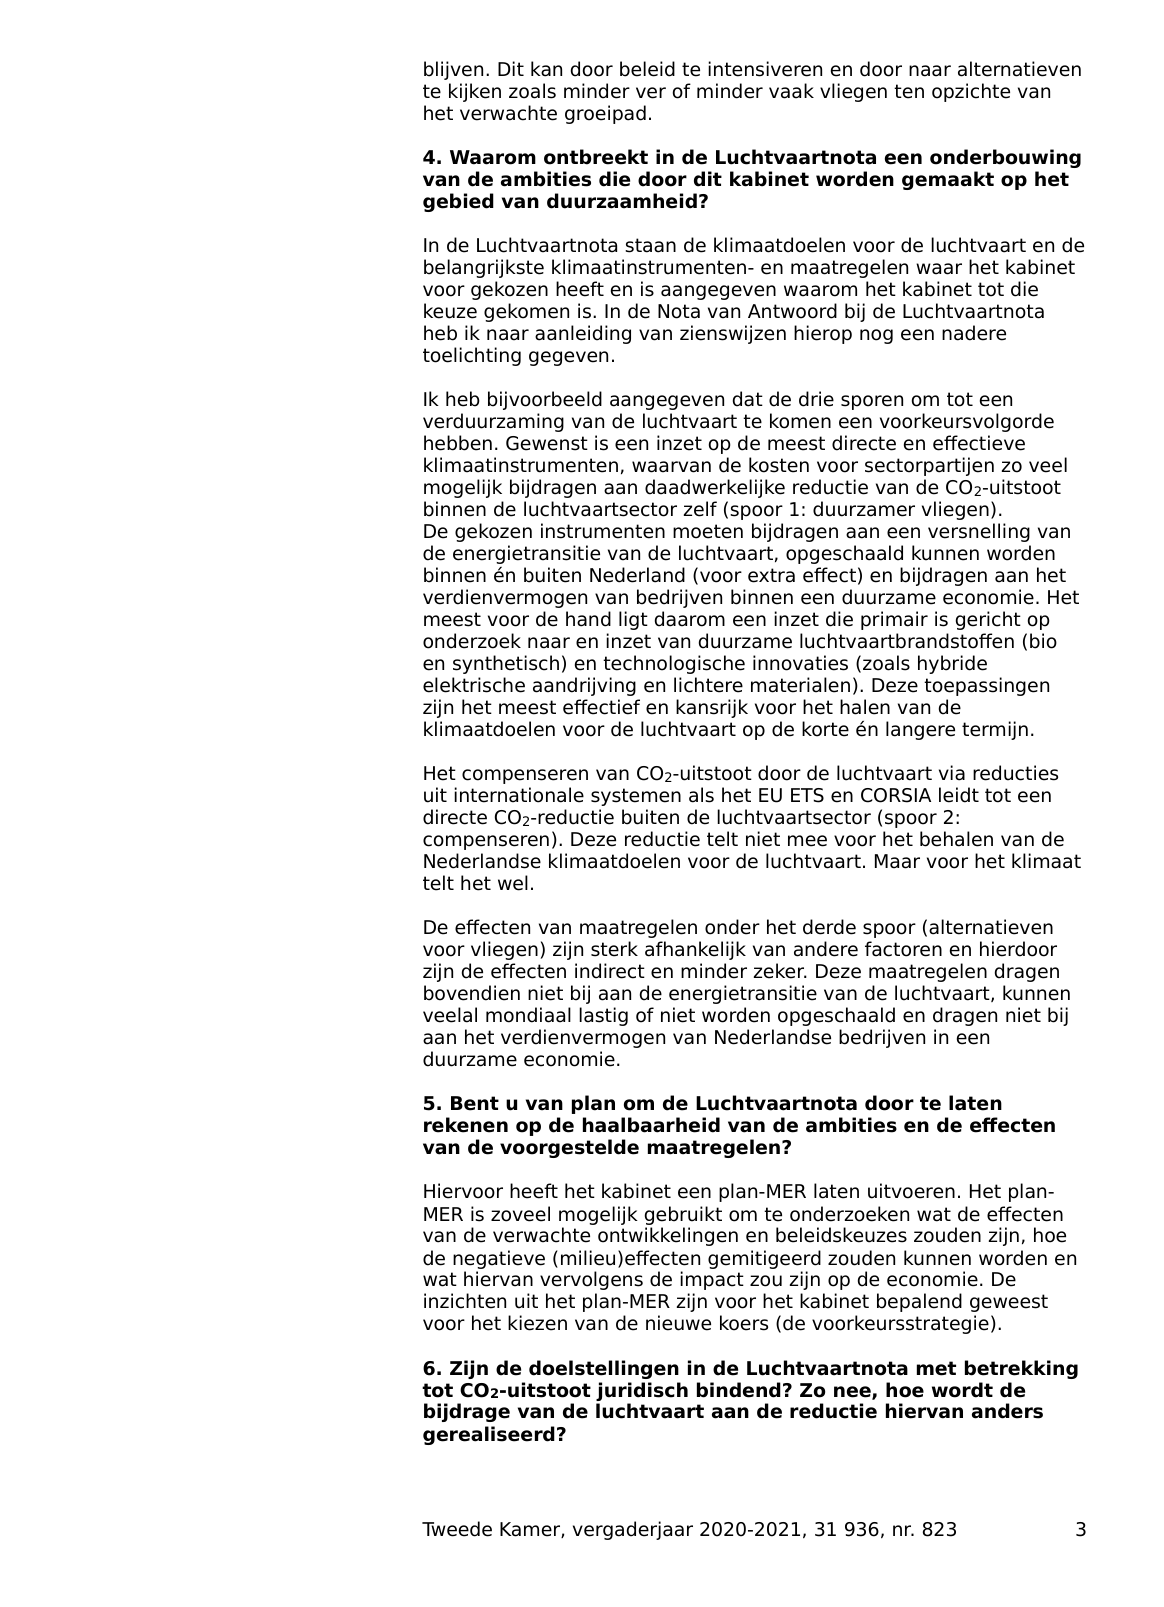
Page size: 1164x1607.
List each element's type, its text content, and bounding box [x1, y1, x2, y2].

text 5. Bent u van plan om de Luchtvaartnota door te laten rekenen op de haalbaarheid van de ambities en de effecten van de voorgestelde maatregelen? [422, 1093, 1087, 1159]
text De gekozen instrumenten moeten bijdragen aan een versnelling van de energietransitie van de luchtvaart, opgeschaald kunnen worden binnen én buiten Nederland (voor extra effect) en bijdragen aan het verdienvermogen van bedrijven binnen een duurzame economie. Het meest voor de hand ligt daarom een inzet die primair is gericht op onderzoek naar en inzet van duurzame luchtvaartbrandstoffen (bio en synthetisch) en technologische innovaties (zoals hybride elektrische aandrijving en lichtere materialen). Deze toepassingen zijn het meest effectief en kansrijk voor het halen van de klimaatdoelen voor de luchtvaart op de korte én langere termijn. [422, 521, 1087, 741]
text In de Luchtvaartnota staan de klimaatdoelen voor de luchtvaart en de belangrijkste klimaatinstrumenten- en maatregelen waar het kabinet voor gekozen heeft en is aangegeven waarom het kabinet tot die keuze gekomen is. In de Nota van Antwoord bij de Luchtvaartnota heb ik naar aanleiding van zienswijzen hierop nog een nadere toelichting gegeven. [422, 235, 1087, 367]
text 4. Waarom ontbreekt in de Luchtvaartnota een onderbouwing van de ambities die door dit kabinet worden gemaakt op het gebied van duurzaamheid? [422, 147, 1087, 213]
text Ik heb bijvoorbeeld aangegeven dat de drie sporen om tot een verduurzaming van de luchtvaart te komen een voorkeursvolgorde hebben. Gewenst is een inzet op de meest directe en effectieve klimaatinstrumenten, waarvan de kosten voor sectorpartijen zo veel mogelijk bijdragen aan daadwerkelijke reductie van de CO2-uitstoot binnen de luchtvaartsector zelf (spoor 1: duurzamer vliegen). [422, 389, 1087, 521]
text De effecten van maatregelen onder het derde spoor (alternatieven voor vliegen) zijn sterk afhankelijk van andere factoren en hierdoor zijn de effecten indirect en minder zeker. Deze maatregelen dragen bovendien niet bij aan de energietransitie van de luchtvaart, kunnen veelal mondiaal lastig of niet worden opgeschaald en dragen niet bij aan het verdienvermogen van Nederlandse bedrijven in een duurzame economie. [422, 917, 1087, 1071]
text Het compenseren van CO2-uitstoot door de luchtvaart via reducties uit internationale systemen als het EU ETS en CORSIA leidt tot een directe CO2-reductie buiten de luchtvaartsector (spoor 2: compenseren). Deze reductie telt niet mee voor het behalen van de Nederlandse klimaatdoelen voor de luchtvaart. Maar voor het klimaat telt het wel. [422, 763, 1087, 895]
text blijven. Dit kan door beleid te intensiveren en door naar alternatieven te kijken zoals minder ver of minder vaak vliegen ten opzichte van het verwachte groeipad. [422, 59, 1087, 125]
text 6. Zijn de doelstellingen in de Luchtvaartnota met betrekking tot CO2-uitstoot juridisch bindend? Zo nee, hoe wordt de bijdrage van de luchtvaart aan de reductie hiervan anders gerealiseerd? [422, 1357, 1087, 1445]
text Hiervoor heeft het kabinet een plan-MER laten uitvoeren. Het plan-MER is zoveel mogelijk gebruikt om te onderzoeken wat de effecten van de verwachte ontwikkelingen en beleidskeuzes zouden zijn, hoe de negatieve (milieu)effecten gemitigeerd zouden kunnen worden en wat hiervan vervolgens de impact zou zijn op de economie. De inzichten uit het plan-MER zijn voor het kabinet bepalend geweest voor het kiezen van de nieuwe koers (de voorkeursstrategie). [422, 1181, 1087, 1335]
